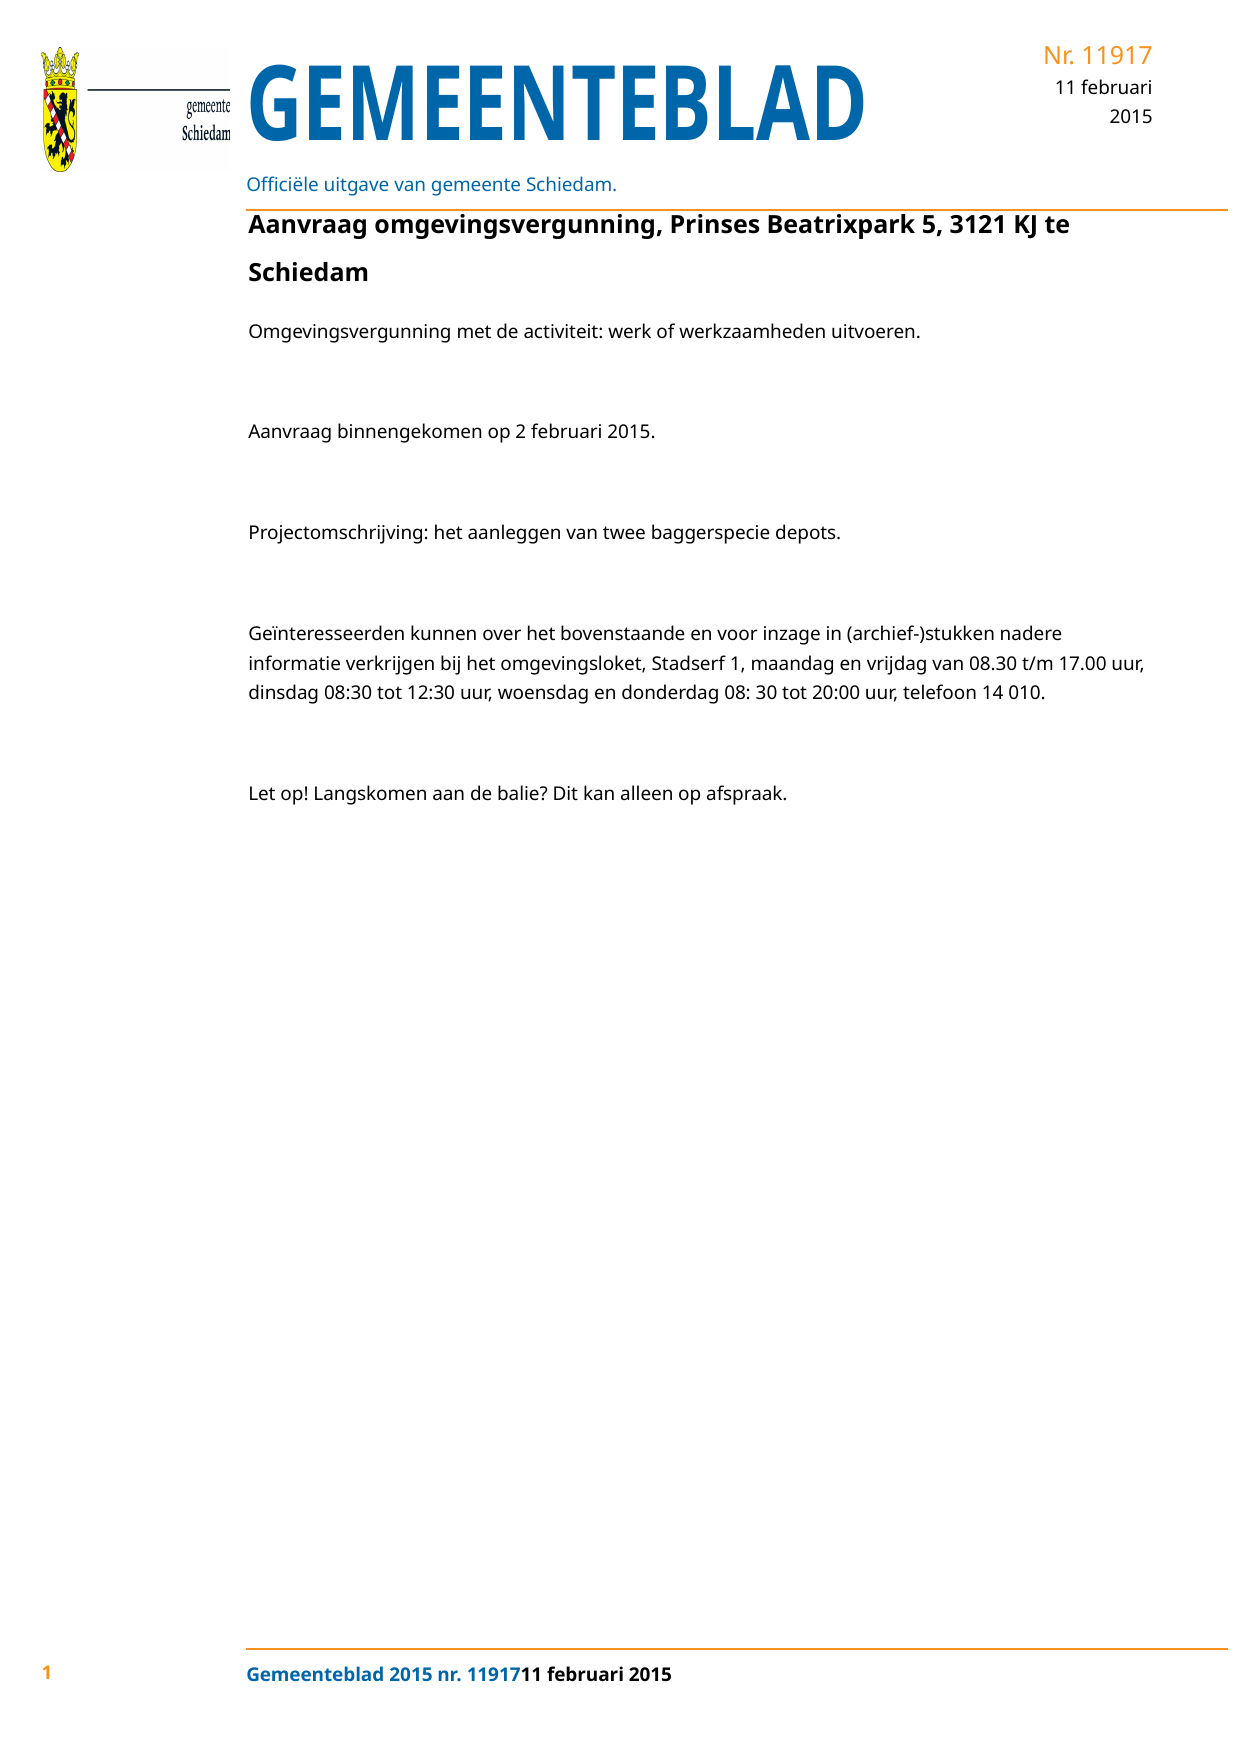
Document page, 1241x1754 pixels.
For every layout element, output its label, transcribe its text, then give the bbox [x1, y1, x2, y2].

text Aanvraag omgevingsvergunning, Prinses Beatrixpark 5, 3121 KJ te Schiedam [248, 211, 1152, 288]
text Projectomschrijving: het aanleggen van twee baggerspecie depots. [248, 519, 1152, 545]
picture [41, 47, 231, 172]
text Let op! Langskomen aan de balie? Dit kan alleen op afspraak. [248, 780, 1152, 806]
text Aanvraag binnengekomen op 2 februari 2015. [248, 419, 1152, 444]
text Omgevingsvergunning met de activiteit: werk of werkzaamheden uitvoeren. [248, 318, 1152, 344]
text Geïnteresseerden kunnen over het bovenstaande en voor inzage in (archief-)stukken nadere informatie verkrijgen bij het omgevingsloket, Stadserf 1, maandag en vrijdag van 08.30 t/m 17.00 uur, dinsdag 08:30 tot 12:30 uur, woensdag en donderdag 08: 30 tot 20:00 uur, telefoon 14 010. [248, 620, 1152, 705]
